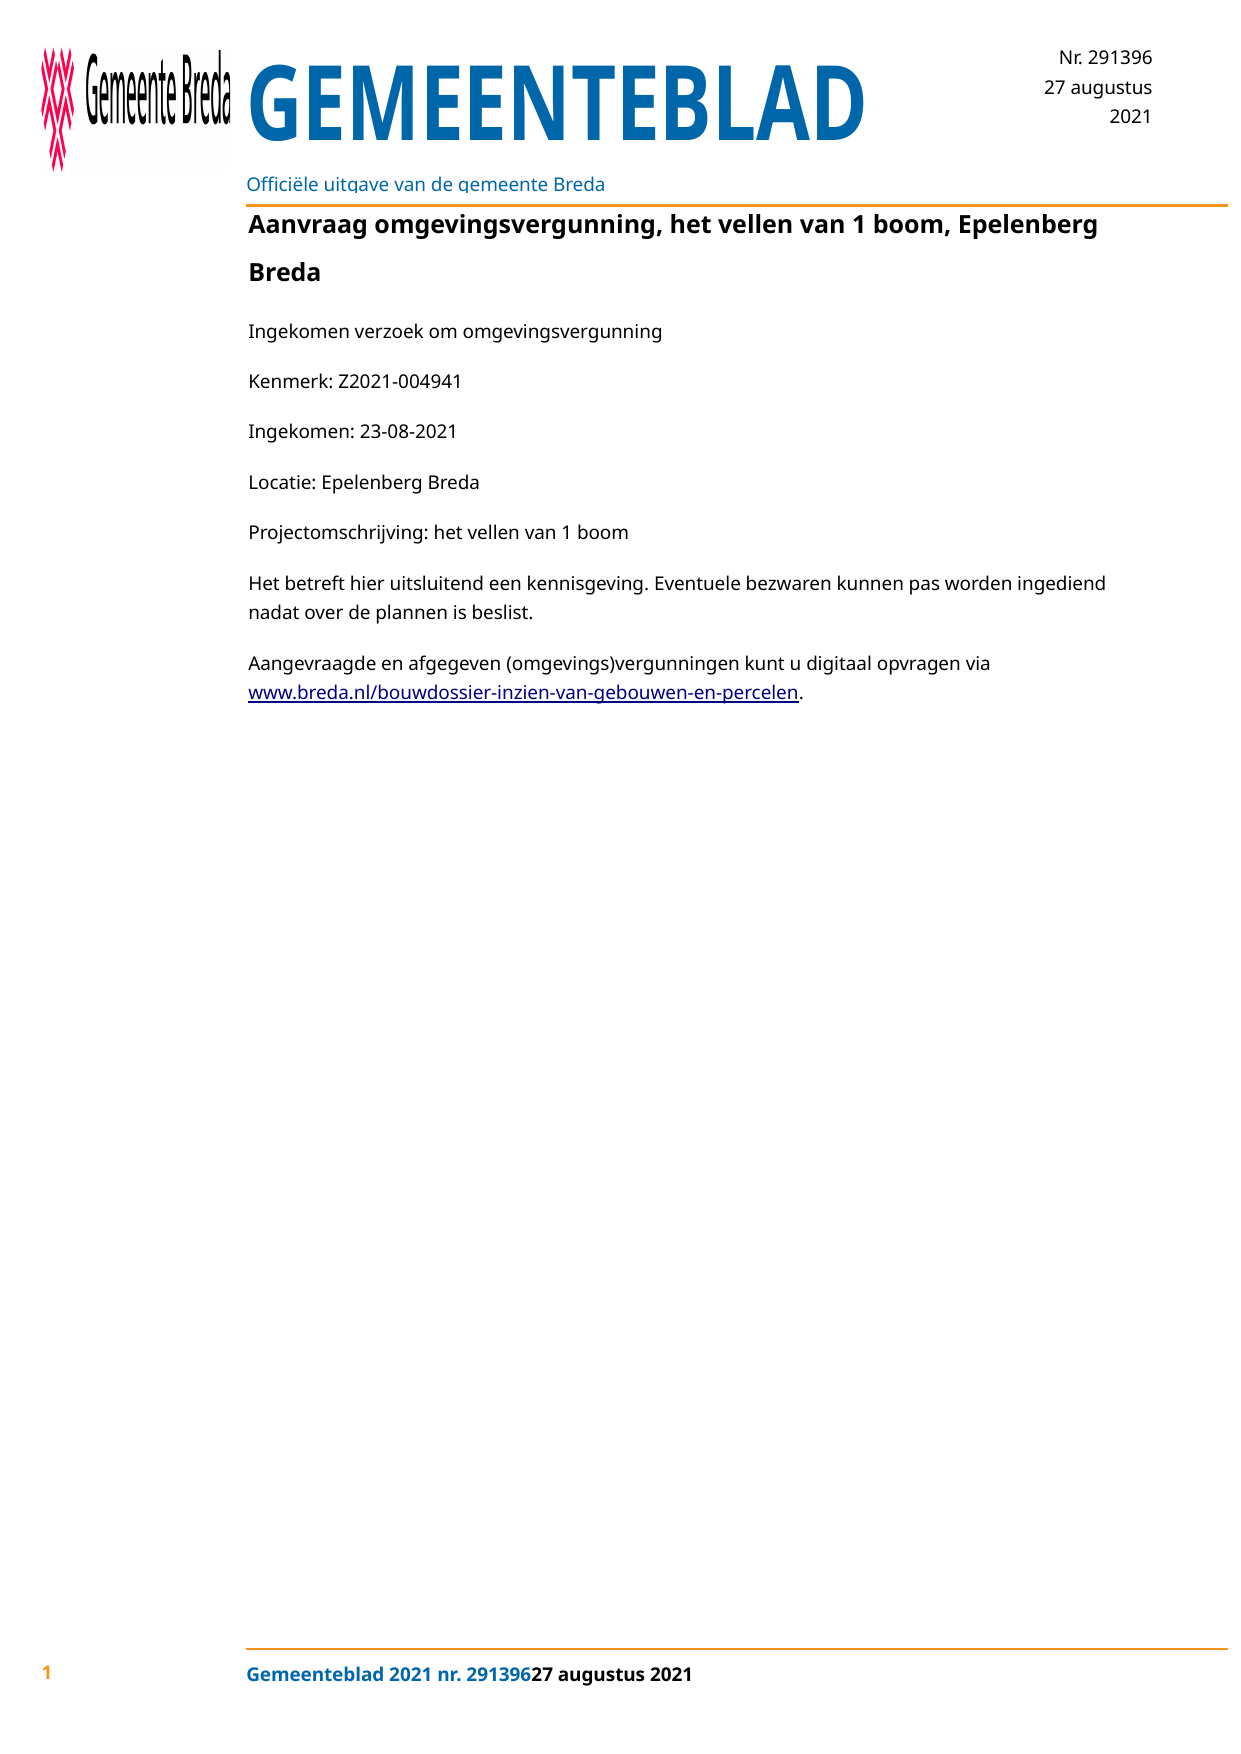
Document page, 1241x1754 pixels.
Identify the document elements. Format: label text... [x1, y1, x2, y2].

text Het betreft hier uitsluitend een kennisgeving. Eventuele bezwaren kunnen pas worden ingediend nadat over de plannen is beslist. [248, 570, 1152, 625]
text Ingekomen verzoek om omgevingsvergunning [248, 318, 1152, 344]
text Aanvraag omgevingsvergunning, het vellen van 1 boom, Epelenberg Breda [248, 207, 1152, 288]
picture [41, 47, 231, 172]
text Ingekomen: 23-08-2021 [248, 419, 1152, 444]
text Locatie: Epelenberg Breda [248, 469, 1152, 495]
text Projectomschrijving: het vellen van 1 boom [248, 519, 1152, 545]
text Aangevraagde en afgegeven (omgevings)vergunningen kunt u digitaal opvragen via www.breda.nl/bouwdossier-inzien-van-gebouwen-en-percelen. [248, 650, 1152, 705]
text Kenmerk: Z2021-004941 [248, 368, 1152, 394]
